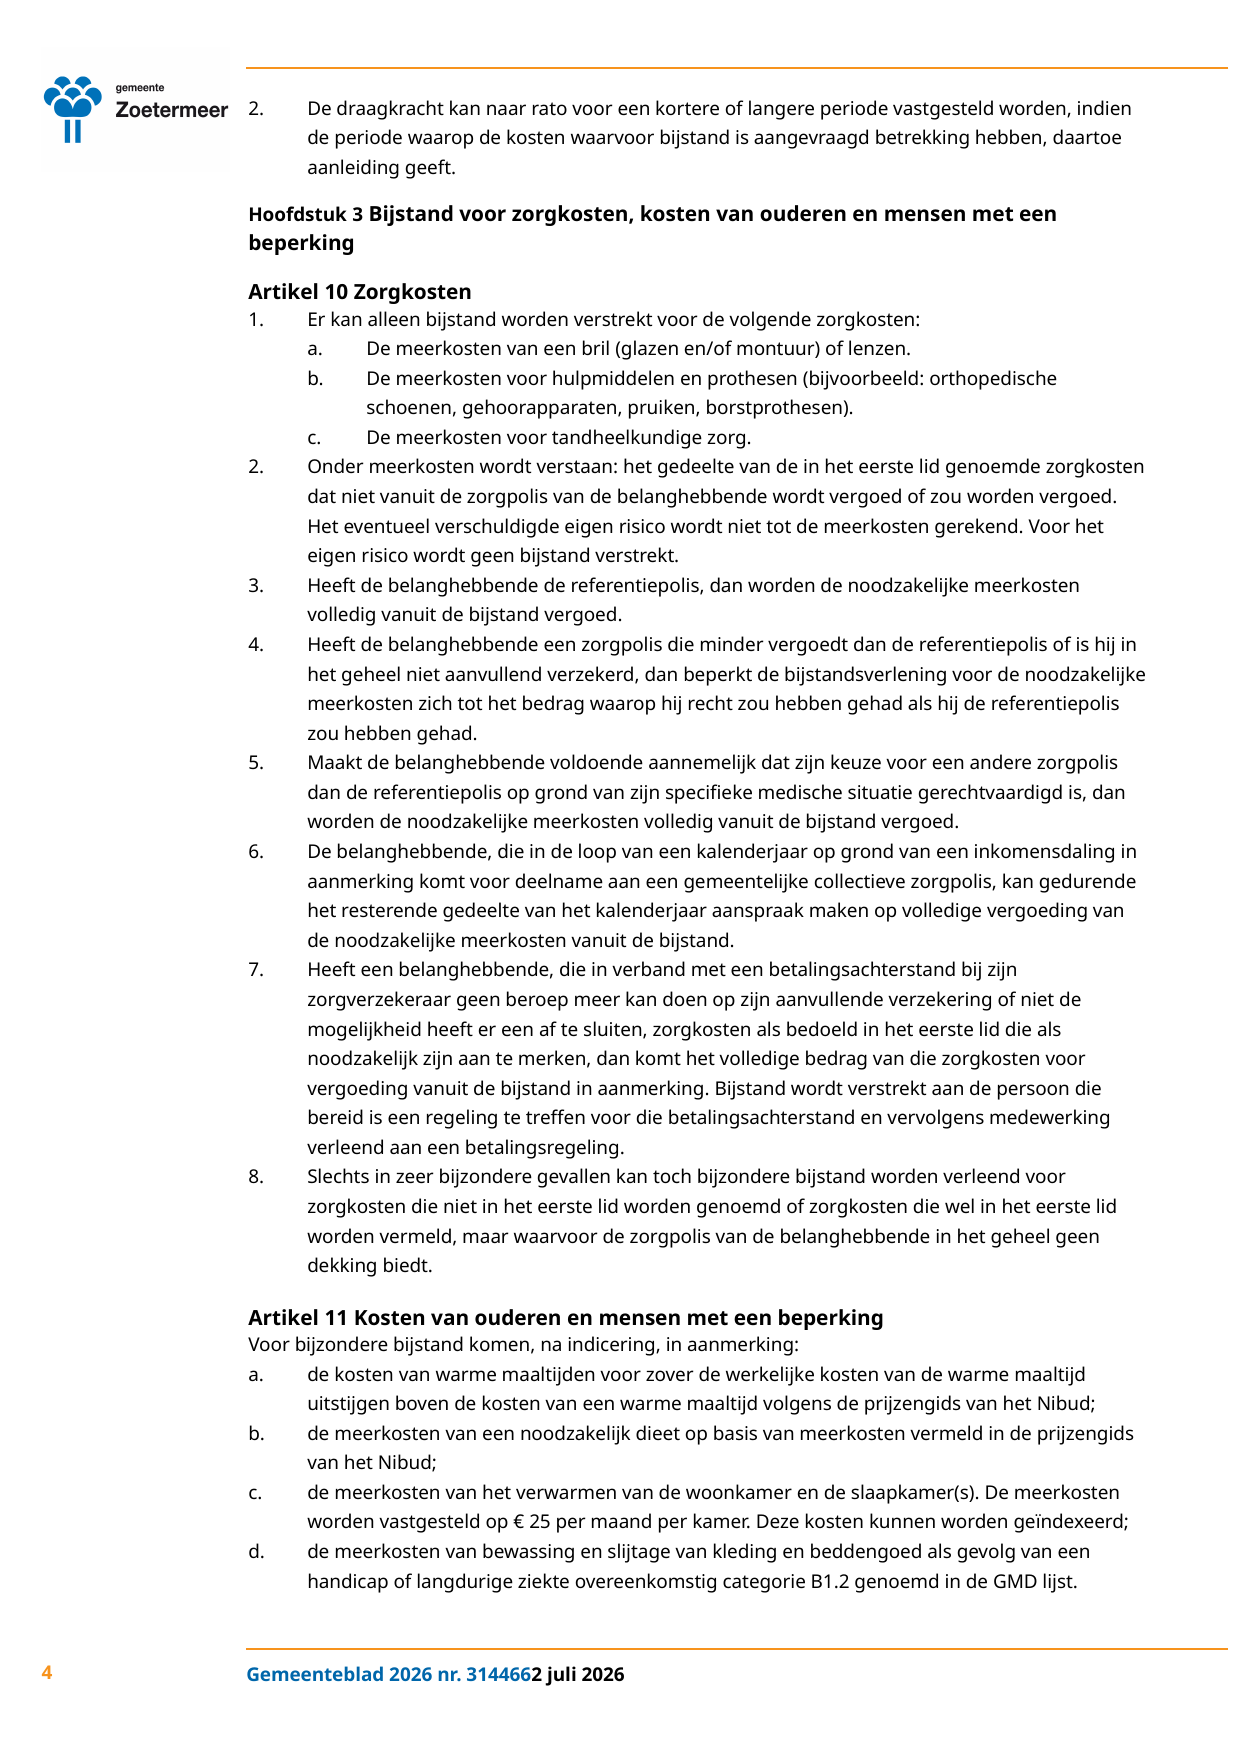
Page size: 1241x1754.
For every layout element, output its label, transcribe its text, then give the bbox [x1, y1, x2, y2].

list Slechts in zeer bijzondere gevallen kan toch bijzondere bijstand worden verleend voor zorgkosten die niet in het eerste lid worden genoemd of zorgkosten die wel in het eerste lid worden vermeld, maar waarvoor de zorgpolis van de belanghebbende in het geheel geen dekking biedt. [248, 1164, 1152, 1278]
list Heeft de belanghebbende de referentiepolis, dan worden de noodzakelijke meerkosten volledig vanuit de bijstand vergoed. [248, 572, 1152, 627]
list De meerkosten voor hulpmiddelen en prothesen (bijvoorbeeld: orthopedische schoenen, gehoorapparaten, pruiken, borstprothesen). [307, 365, 1152, 420]
list de meerkosten van het verwarmen van de woonkamer en de slaapkamer(s). De meerkosten worden vastgesteld op € 25 per maand per kamer. Deze kosten kunnen worden geïndexeerd; [248, 1479, 1152, 1534]
list de meerkosten van bewassing en slijtage van kleding en beddengoed als gevolg van een handicap of langdurige ziekte overeenkomstig categorie B1.2 genoemd in de GMD lijst. [248, 1538, 1152, 1594]
list Onder meerkosten wordt verstaan: het gedeelte van de in het eerste lid genoemde zorgkosten dat niet vanuit de zorgpolis van de belanghebbende wordt vergoed of zou worden vergoed. Het eventueel verschuldigde eigen risico wordt niet tot de meerkosten gerekend. Voor het eigen risico wordt geen bijstand verstrekt. [248, 454, 1152, 568]
list Maakt de belanghebbende voldoende aannemelijk dat zijn keuze voor een andere zorgpolis dan de referentiepolis op grond van zijn specifieke medische situatie gerechtvaardigd is, dan worden de noodzakelijke meerkosten volledig vanuit de bijstand vergoed. [248, 749, 1152, 834]
list De meerkosten voor tandheelkundige zorg. [307, 424, 1152, 450]
list Heeft een belanghebbende, die in verband met een betalingsachterstand bij zijn zorgverzekeraar geen beroep meer kan doen op zijn aanvullende verzekering of niet de mogelijkheid heeft er een af te sluiten, zorgkosten als bedoeld in het eerste lid die als noodzakelijk zijn aan te merken, dan komt het volledige bedrag van die zorgkosten voor vergoeding vanuit de bijstand in aanmerking. Bijstand wordt verstrekt aan de persoon die bereid is een regeling te treffen voor die betalingsachterstand en vervolgens medewerking verleend aan een betalingsregeling. [248, 957, 1152, 1160]
picture [41, 47, 231, 172]
text Artikel 10 Zorgkosten [248, 277, 1152, 306]
text Voor bijzondere bijstand komen, na indicering, in aanmerking: [248, 1331, 1152, 1357]
text Artikel 11 Kosten van ouderen en mensen met een beperking [248, 1303, 1152, 1331]
list De draagkracht kan naar rato voor een kortere of langere periode vastgesteld worden, indien de periode waarop de kosten waarvoor bijstand is aangevraagd betrekking hebben, daartoe aanleiding geeft. [248, 95, 1152, 180]
list Heeft de belanghebbende een zorgpolis die minder vergoedt dan de referentiepolis of is hij in het geheel niet aanvullend verzekerd, dan beperkt de bijstandsverlening voor de noodzakelijke meerkosten zich tot het bedrag waarop hij recht zou hebben gehad als hij de referentiepolis zou hebben gehad. [248, 631, 1152, 746]
list de kosten van warme maaltijden voor zover de werkelijke kosten van de warme maaltijd uitstijgen boven de kosten van een warme maaltijd volgens de prijzengids van het Nibud; [248, 1361, 1152, 1416]
list de meerkosten van een noodzakelijk dieet op basis van meerkosten vermeld in de prijzengids van het Nibud; [248, 1420, 1152, 1475]
list De belanghebbende, die in de loop van een kalenderjaar op grond van een inkomensdaling in aanmerking komt voor deelname aan een gemeentelijke collectieve zorgpolis, kan gedurende het resterende gedeelte van het kalenderjaar aanspraak maken op volledige vergoeding van de noodzakelijke meerkosten vanuit de bijstand. [248, 838, 1152, 953]
text Hoofdstuk 3 Bijstand voor zorgkosten, kosten van ouderen en mensen met een beperking [248, 199, 1152, 256]
list De meerkosten van een bril (glazen en/of montuur) of lenzen. [307, 335, 1152, 361]
list Er kan alleen bijstand worden verstrekt voor de volgende zorgkosten: [248, 306, 1152, 331]
